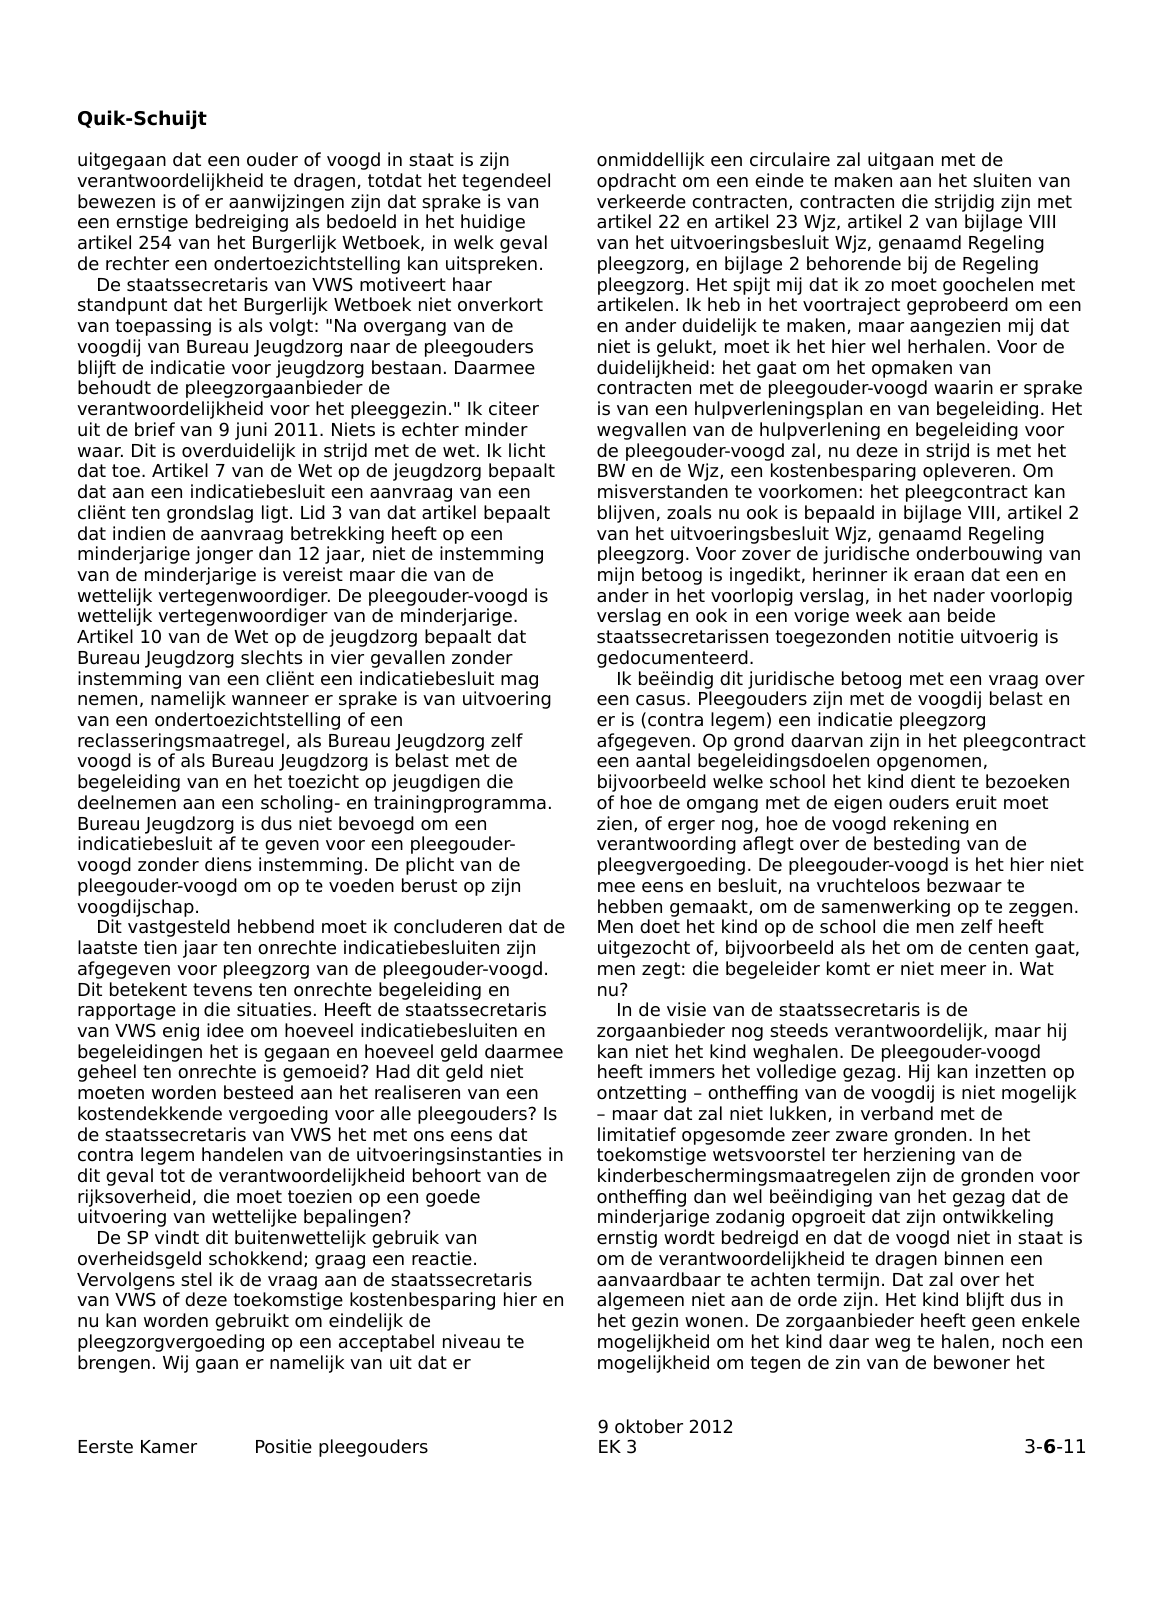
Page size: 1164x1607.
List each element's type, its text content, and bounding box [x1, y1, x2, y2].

text Ik beëindig dit juridische betoog met een vraag over een casus. Pleegouders zijn met de voogdij belast en er is (contra legem) een indicatie pleegzorg afgegeven. Op grond daarvan zijn in het pleegcontract een aantal begeleidingsdoelen opgenomen, bijvoorbeeld welke school het kind dient te bezoeken of hoe de omgang met de eigen ouders eruit moet zien, of erger nog, hoe de voogd rekening en verantwoording aflegt over de besteding van de pleegvergoeding. De pleegouder-voogd is het hier niet mee eens en besluit, na vruchteloos bezwaar te hebben gemaakt, om de samenwerking op te zeggen. Men doet het kind op de school die men zelf heeft uitgezocht of, bijvoorbeeld als het om de centen gaat, men zegt: die begeleider komt er niet meer in. Wat nu? [596, 668, 1087, 1000]
text De SP vindt dit buitenwettelijk gebruik van overheidsgeld schokkend; graag een reactie. Vervolgens stel ik de vraag aan de staatssecretaris van VWS of deze toekomstige kostenbesparing hier en nu kan worden gebruikt om eindelijk de pleegzorgvergoeding op een acceptabel niveau te brengen. Wij gaan er namelijk van uit dat er [77, 1228, 567, 1373]
text Dit vastgesteld hebbend moet ik concluderen dat de laatste tien jaar ten onrechte indicatiebesluiten zijn afgegeven voor pleegzorg van de pleegouder-voogd. Dit betekent tevens ten onrechte begeleiding en rapportage in die situaties. Heeft de staatssecretaris van VWS enig idee om hoeveel indicatiebesluiten en begeleidingen het is gegaan en hoeveel geld daarmee geheel ten onrechte is gemoeid? Had dit geld niet moeten worden besteed aan het realiseren van een kostendekkende vergoeding voor alle pleegouders? Is de staatssecretaris van VWS het met ons eens dat contra legem handelen van de uitvoeringsinstanties in dit geval tot de verantwoordelijkheid behoort van de rijksoverheid, die moet toezien op een goede uitvoering van wettelijke bepalingen? [77, 917, 567, 1228]
text uitgegaan dat een ouder of voogd in staat is zijn verantwoordelijkheid te dragen, totdat het tegendeel bewezen is of er aanwijzingen zijn dat sprake is van een ernstige bedreiging als bedoeld in het huidige artikel 254 van het Burgerlijk Wetboek, in welk geval de rechter een ondertoezichtstelling kan uitspreken. [77, 150, 567, 274]
text In de visie van de staatssecretaris is de zorgaanbieder nog steeds verantwoordelijk, maar hij kan niet het kind weghalen. De pleegouder-voogd heeft immers het volledige gezag. Hij kan inzetten op ontzetting – ontheffing van de voogdij is niet mogelijk – maar dat zal niet lukken, in verband met de limitatief opgesomde zeer zware gronden. In het toekomstige wetsvoorstel ter herziening van de kinderbeschermingsmaatregelen zijn de gronden voor ontheffing dan wel beëindiging van het gezag dat de minderjarige zodanig opgroeit dat zijn ontwikkeling ernstig wordt bedreigd en dat de voogd niet in staat is om de verantwoordelijkheid te dragen binnen een aanvaardbaar te achten termijn. Dat zal over het algemeen niet aan de orde zijn. Het kind blijft dus in het gezin wonen. De zorgaanbieder heeft geen enkele mogelijkheid om het kind daar weg te halen, noch een mogelijkheid om tegen de zin van de bewoner het [596, 1000, 1087, 1373]
text De staatssecretaris van VWS motiveert haar standpunt dat het Burgerlijk Wetboek niet onverkort van toepassing is als volgt: "Na overgang van de voogdij van Bureau Jeugdzorg naar de pleegouders blijft de indicatie voor jeugdzorg bestaan. Daarmee behoudt de pleegzorgaanbieder de verantwoordelijkheid voor het pleeggezin." Ik citeer uit de brief van 9 juni 2011. Niets is echter minder waar. Dit is overduidelijk in strijd met de wet. Ik licht dat toe. Artikel 7 van de Wet op de jeugdzorg bepaalt dat aan een indicatiebesluit een aanvraag van een cliënt ten grondslag ligt. Lid 3 van dat artikel bepaalt dat indien de aanvraag betrekking heeft op een minderjarige jonger dan 12 jaar, niet de instemming van de minderjarige is vereist maar die van de wettelijk vertegenwoordiger. De pleegouder-voogd is wettelijk vertegenwoordiger van de minderjarige. Artikel 10 van de Wet op de jeugdzorg bepaalt dat Bureau Jeugdzorg slechts in vier gevallen zonder instemming van een cliënt een indicatiebesluit mag nemen, namelijk wanneer er sprake is van uitvoering van een ondertoezichtstelling of een reclasseringsmaatregel, als Bureau Jeugdzorg zelf voogd is of als Bureau Jeugdzorg is belast met de begeleiding van en het toezicht op jeugdigen die deelnemen aan een scholing- en trainingprogramma. Bureau Jeugdzorg is dus niet bevoegd om een indicatiebesluit af te geven voor een pleegouder-voogd zonder diens instemming. De plicht van de pleegouder-voogd om op te voeden berust op zijn voogdijschap. [77, 274, 567, 917]
text onmiddellijk een circulaire zal uitgaan met de opdracht om een einde te maken aan het sluiten van verkeerde contracten, contracten die strijdig zijn met artikel 22 en artikel 23 Wjz, artikel 2 van bijlage VIII van het uitvoeringsbesluit Wjz, genaamd Regeling pleegzorg, en bijlage 2 behorende bij de Regeling pleegzorg. Het spijt mij dat ik zo moet goochelen met artikelen. Ik heb in het voortraject geprobeerd om een en ander duidelijk te maken, maar aangezien mij dat niet is gelukt, moet ik het hier wel herhalen. Voor de duidelijkheid: het gaat om het opmaken van contracten met de pleegouder-voogd waarin er sprake is van een hulpverleningsplan en van begeleiding. Het wegvallen van de hulpverlening en begeleiding voor de pleegouder-voogd zal, nu deze in strijd is met het BW en de Wjz, een kostenbesparing opleveren. Om misverstanden te voorkomen: het pleegcontract kan blijven, zoals nu ook is bepaald in bijlage VIII, artikel 2 van het uitvoeringsbesluit Wjz, genaamd Regeling pleegzorg. Voor zover de juridische onderbouwing van mijn betoog is ingedikt, herinner ik eraan dat een en ander in het voorlopig verslag, in het nader voorlopig verslag en ook in een vorige week aan beide staatssecretarissen toegezonden notitie uitvoerig is gedocumenteerd. [596, 150, 1087, 668]
